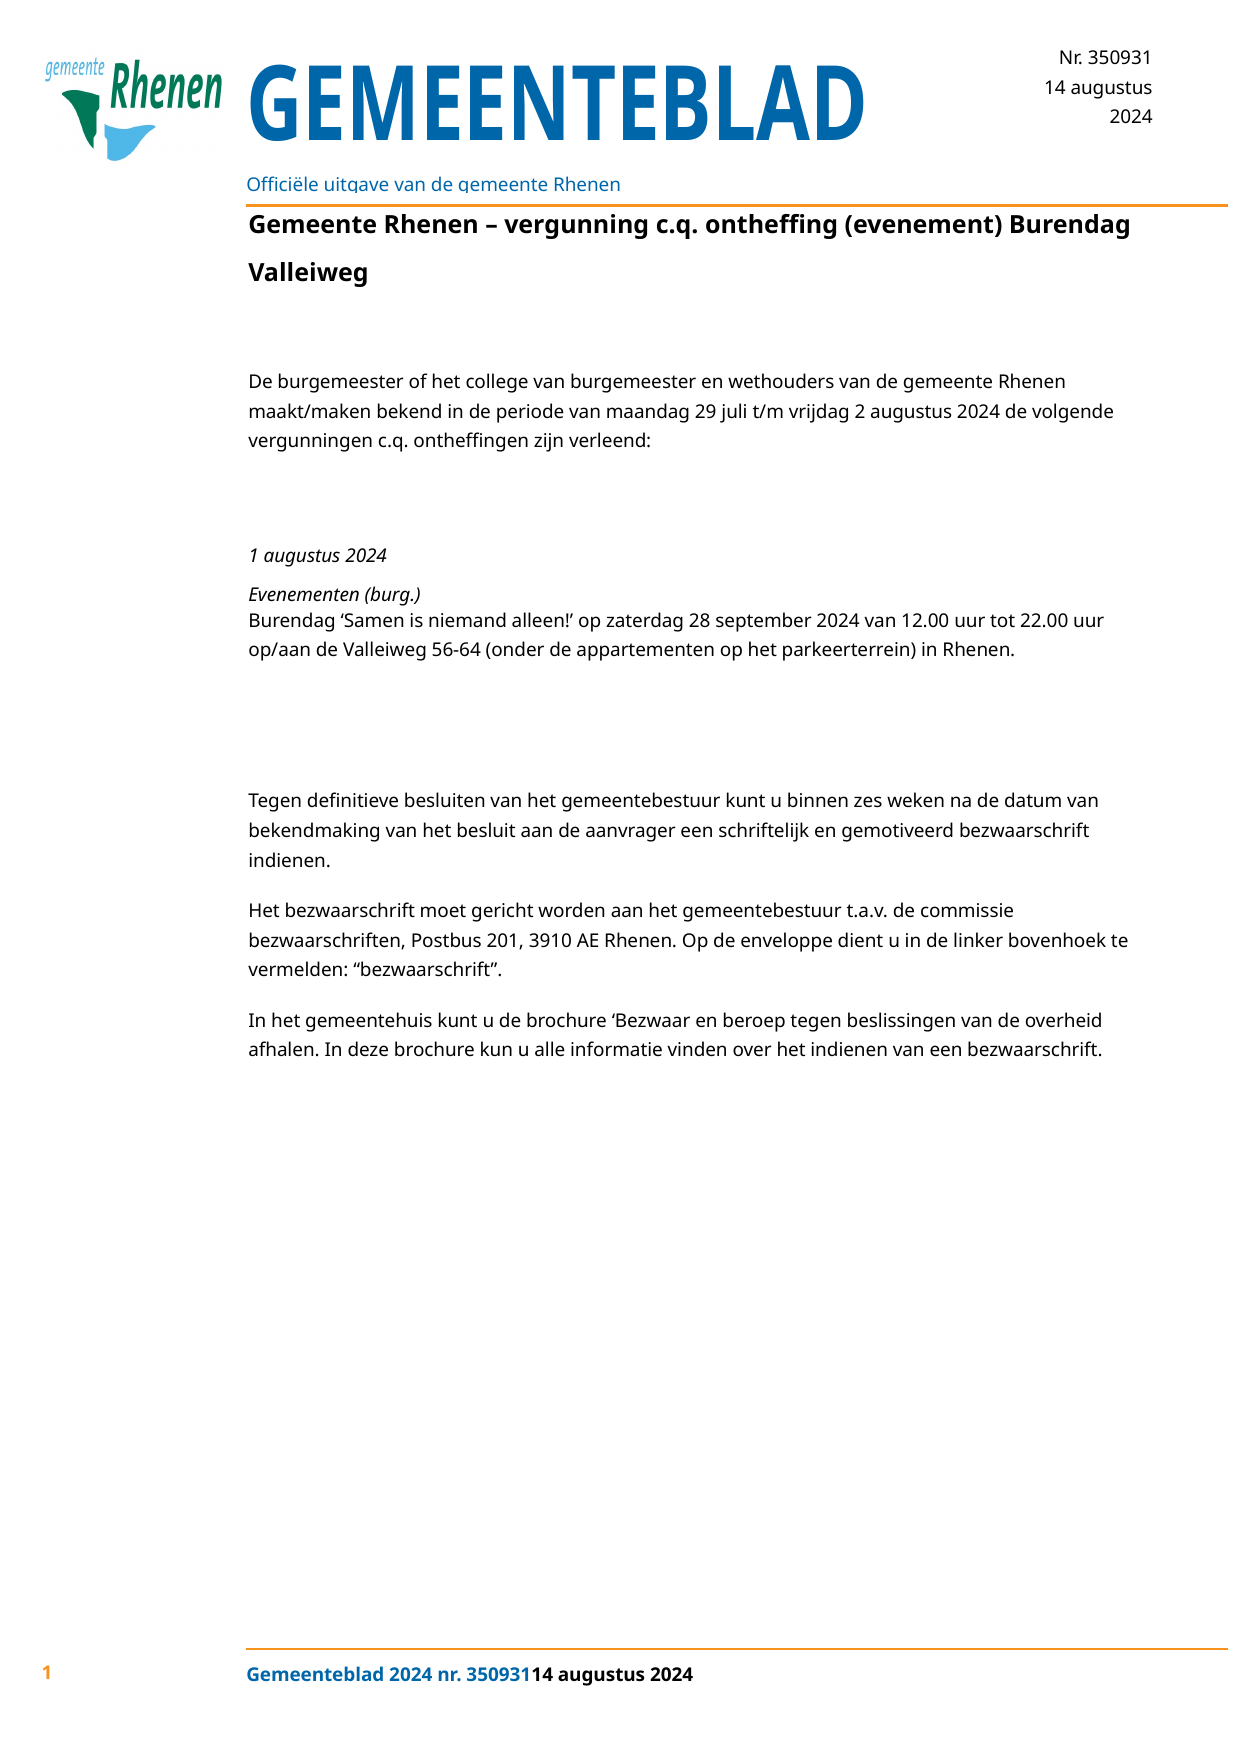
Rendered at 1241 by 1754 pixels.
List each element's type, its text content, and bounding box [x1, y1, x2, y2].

picture [41, 47, 231, 172]
text 1 augustus 2024 [248, 542, 1152, 568]
text De burgemeester of het college van burgemeester en wethouders van de gemeente Rhenen maakt/maken bekend in de periode van maandag 29 juli t/m vrijdag 2 augustus 2024 de volgende vergunningen c.q. ontheffingen zijn verleend: [248, 368, 1152, 453]
text Gemeente Rhenen – vergunning c.q. ontheffing (evenement) Burendag Valleiweg [248, 207, 1152, 288]
text Tegen definitieve besluiten van het gemeentebestuur kunt u binnen zes weken na de datum van bekendmaking van het besluit aan de aanvrager een schriftelijk en gemotiveerd bezwaarschrift indienen. [248, 788, 1152, 873]
text In het gemeentehuis kunt u de brochure ‘Bezwaar en beroep tegen beslissingen van de overheid afhalen. In deze brochure kun u alle informatie vinden over het indienen van een bezwaarschrift. [248, 1007, 1152, 1062]
text Het bezwaarschrift moet gericht worden aan het gemeentebestuur t.a.v. de commissie bezwaarschriften, Postbus 201, 3910 AE Rhenen. Op de enveloppe dient u in de linker bovenhoek te vermelden: “bezwaarschrift”. [248, 897, 1152, 982]
text Burendag ‘Samen is niemand alleen!’ op zaterdag 28 september 2024 van 12.00 uur tot 22.00 uur op/aan de Valleiweg 56-64 (onder de appartementen op het parkeerterrein) in Rhenen. [248, 607, 1152, 662]
text Evenementen (burg.) [248, 581, 1152, 607]
